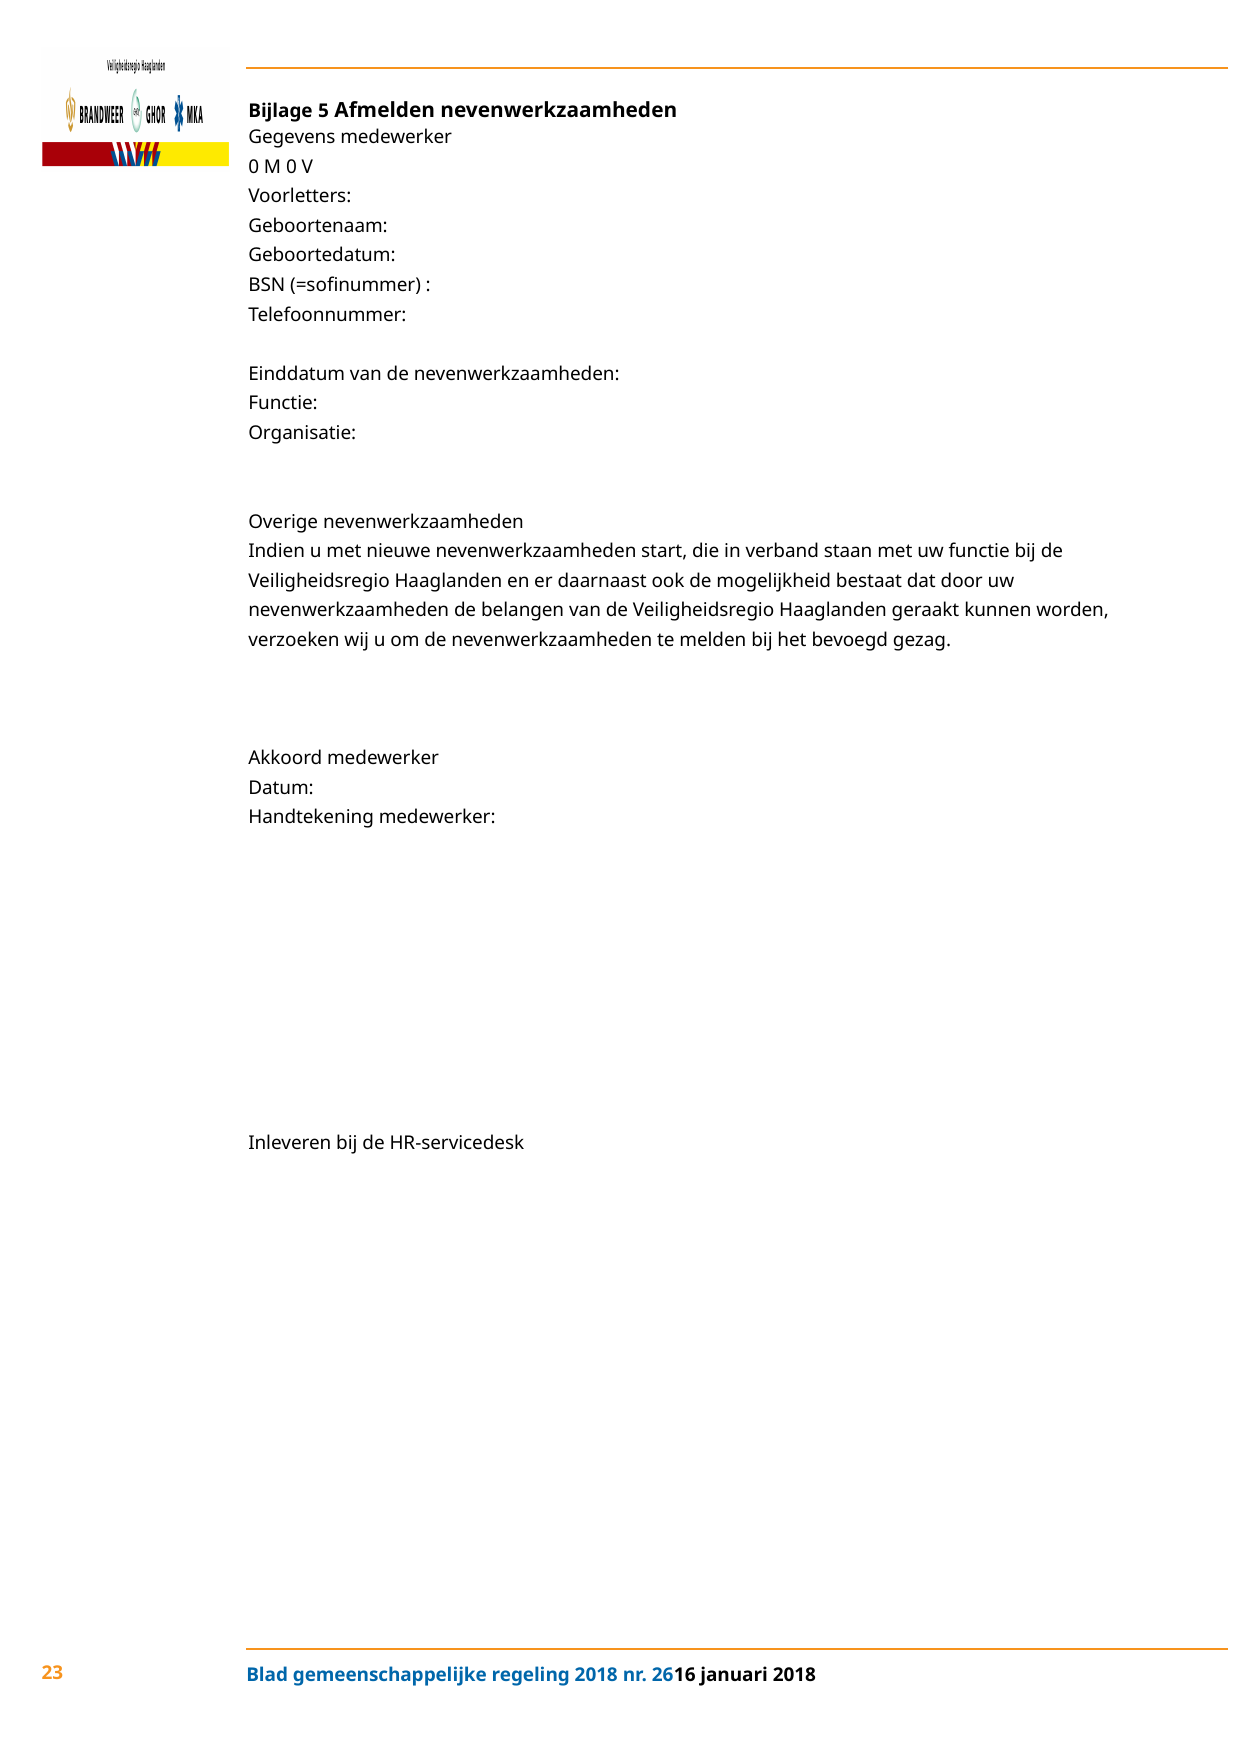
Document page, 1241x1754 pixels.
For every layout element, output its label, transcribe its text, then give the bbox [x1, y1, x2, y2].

text Inleveren bij de HR-servicedesk [248, 1129, 1152, 1155]
text Geboortenaam: [248, 212, 1152, 238]
text Einddatum van de nevenwerkzaamheden: [248, 360, 1152, 386]
text Akkoord medewerker [248, 744, 1152, 770]
text Telefoonnummer: [248, 301, 1152, 327]
text Organisatie: [248, 419, 1152, 445]
text Voorletters: [248, 182, 1152, 208]
text Handtekening medewerker: [248, 804, 1152, 829]
text Overige nevenwerkzaamheden [248, 508, 1152, 534]
text Indien u met nieuwe nevenwerkzaamheden start, die in verband staan met uw functie bij de Veiligheidsregio Haaglanden en er daarnaast ook de mogelijkheid bestaat dat door uw nevenwerkzaamheden de belangen van de Veiligheidsregio Haaglanden geraakt kunnen worden, verzoeken wij u om de nevenwerkzaamheden te melden bij het bevoegd gezag. [248, 537, 1152, 652]
text 0 M 0 V [248, 153, 1152, 179]
text Functie: [248, 389, 1152, 415]
text Datum: [248, 774, 1152, 800]
text BSN (=sofinummer) : [248, 271, 1152, 297]
picture [41, 47, 231, 172]
text Geboortedatum: [248, 242, 1152, 267]
text Gegevens medewerker [248, 123, 1152, 149]
text Bijlage 5 Afmelden nevenwerkzaamheden [248, 95, 1152, 123]
